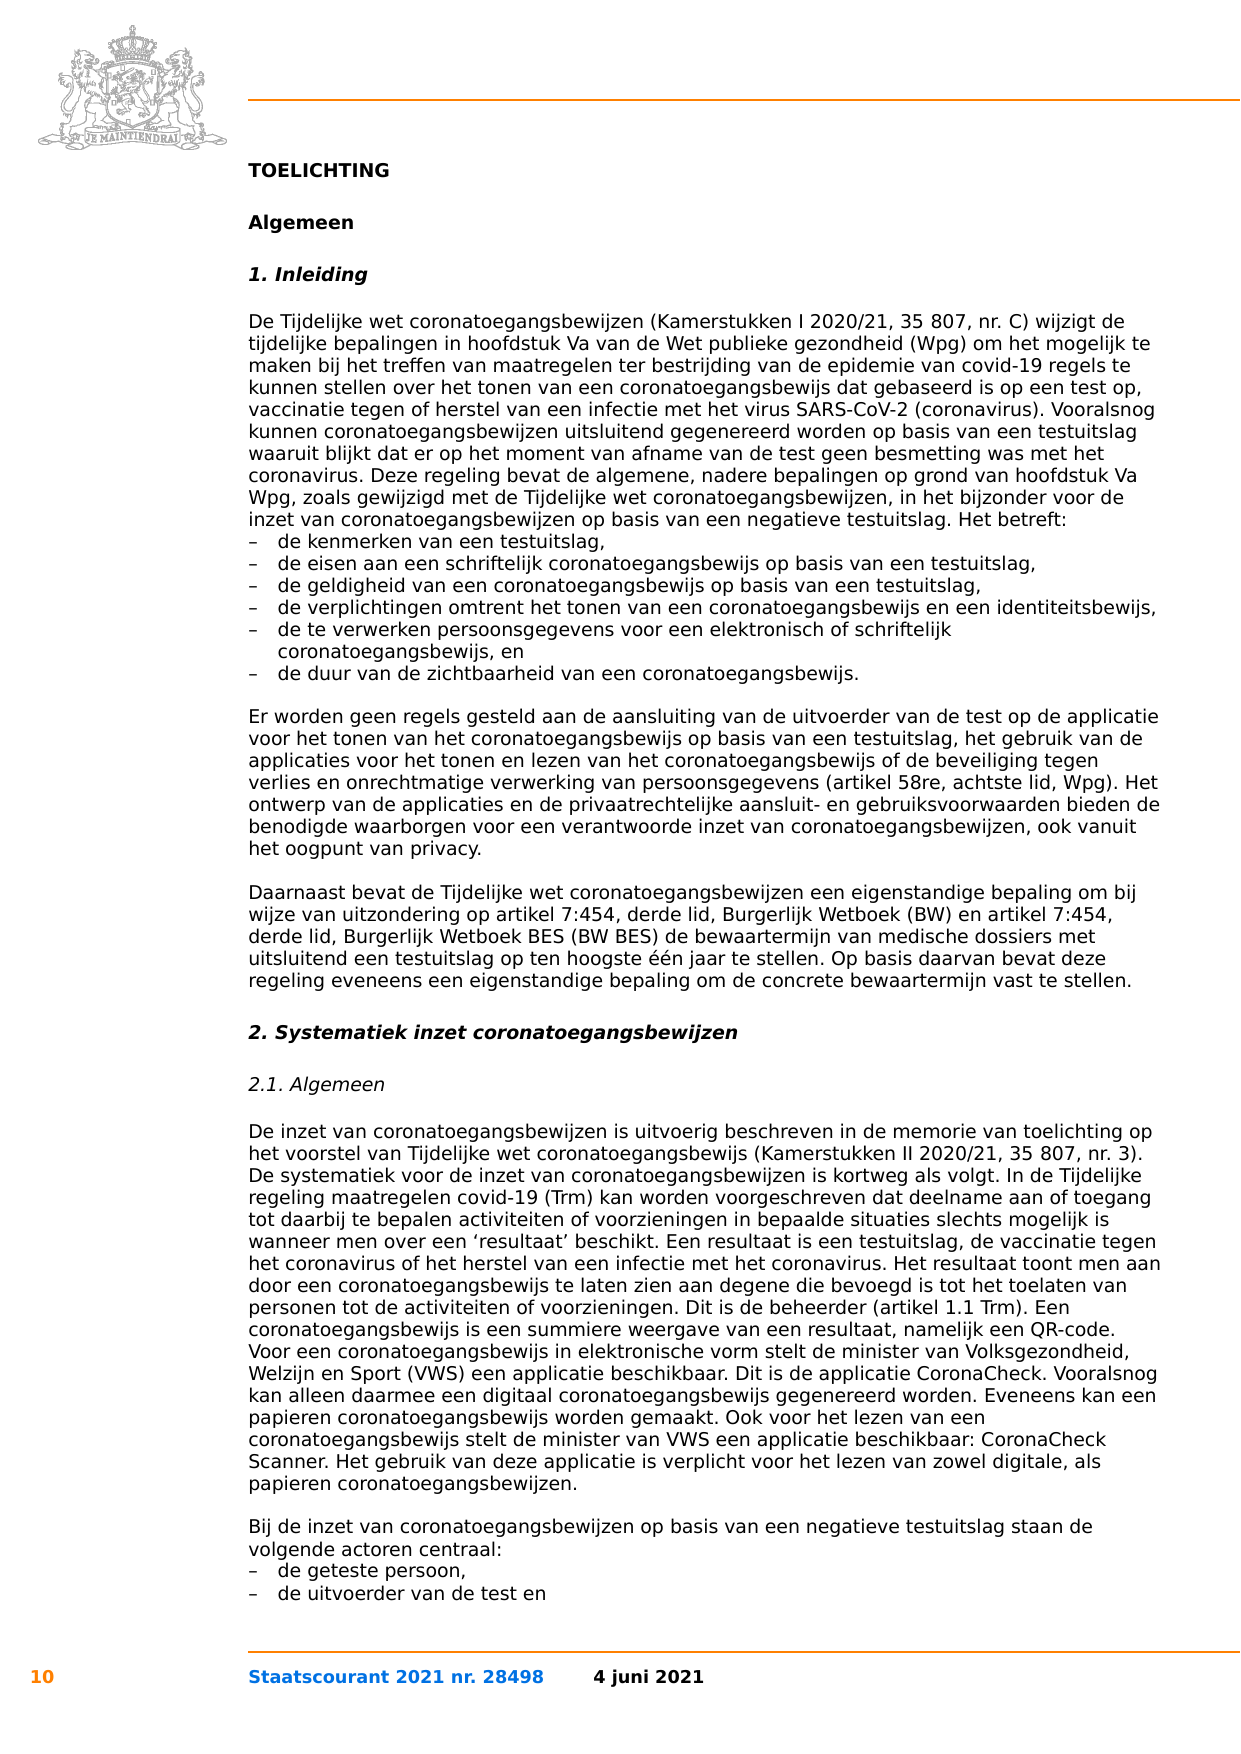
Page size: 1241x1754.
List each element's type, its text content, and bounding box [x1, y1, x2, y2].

subtitle 2.1. Algemeen [248, 1074, 1163, 1096]
text De inzet van coronatoegangsbewijzen is uitvoerig beschreven in de memorie van toelichting op het voorstel van Tijdelijke wet coronatoegangsbewijs (Kamerstukken II 2020/21, 35 807, nr. 3). De systematiek voor de inzet van coronatoegangsbewijzen is kortweg als volgt. In de Tijdelijke regeling maatregelen covid-19 (Trm) kan worden voorgeschreven dat deelname aan of toegang tot daarbij te bepalen activiteiten of voorzieningen in bepaalde situaties slechts mogelijk is wanneer men over een ‘resultaat’ beschikt. Een resultaat is een testuitslag, de vaccinatie tegen het coronavirus of het herstel van een infectie met het coronavirus. Het resultaat toont men aan door een coronatoegangsbewijs te laten zien aan degene die bevoegd is tot het toelaten van personen tot de activiteiten of voorzieningen. Dit is de beheerder (artikel 1.1 Trm). Een coronatoegangsbewijs is een summiere weergave van een resultaat, namelijk een QR-code. Voor een coronatoegangsbewijs in elektronische vorm stelt de minister van Volksgezondheid, Welzijn en Sport (VWS) een applicatie beschikbaar. Dit is de applicatie CoronaCheck. Vooralsnog kan alleen daarmee een digitaal coronatoegangsbewijs gegenereerd worden. Eveneens kan een papieren coronatoegangsbewijs worden gemaakt. Ook voor het lezen van een coronatoegangsbewijs stelt de minister van VWS een applicatie beschikbaar: CoronaCheck Scanner. Het gebruik van deze applicatie is verplicht voor het lezen van zowel digitale, als papieren coronatoegangsbewijzen. [248, 1121, 1163, 1494]
subtitle 1. Inleiding [248, 264, 1163, 286]
text – de eisen aan een schriftelijk coronatoegangsbewijs op basis van een testuitslag, [248, 553, 1163, 574]
text – de uitvoerder van de test en [248, 1582, 1163, 1604]
text – de verplichtingen omtrent het tonen van een coronatoegangsbewijs en een identiteitsbewijs, [248, 597, 1163, 618]
text Daarnaast bevat de Tijdelijke wet coronatoegangsbewijzen een eigenstandige bepaling om bij wijze van uitzondering op artikel 7:454, derde lid, Burgerlijk Wetboek (BW) en artikel 7:454, derde lid, Burgerlijk Wetboek BES (BW BES) de bewaartermijn van medische dossiers met uitsluitend een testuitslag op ten hoogste één jaar te stellen. Op basis daarvan bevat deze regeling eveneens een eigenstandige bepaling om de concrete bewaartermijn vast te stellen. [248, 882, 1163, 992]
subtitle TOELICHTING [248, 160, 1163, 182]
text – de geldigheid van een coronatoegangsbewijs op basis van een testuitslag, [248, 574, 1163, 597]
text De Tijdelijke wet coronatoegangsbewijzen (Kamerstukken I 2020/21, 35 807, nr. C) wijzigt de tijdelijke bepalingen in hoofdstuk Va van de Wet publieke gezondheid (Wpg) om het mogelijk te maken bij het treffen van maatregelen ter bestrijding van de epidemie van covid-19 regels te kunnen stellen over het tonen van een coronatoegangsbewijs dat gebaseerd is op een test op, vaccinatie tegen of herstel van een infectie met het virus SARS-CoV-2 (coronavirus). Vooralsnog kunnen coronatoegangsbewijzen uitsluitend gegenereerd worden op basis van een testuitslag waaruit blijkt dat er op het moment van afname van de test geen besmetting was met het coronavirus. Deze regeling bevat de algemene, nadere bepalingen op grond van hoofdstuk Va Wpg, zoals gewijzigd met de Tijdelijke wet coronatoegangsbewijzen, in het bijzonder voor de inzet van coronatoegangsbewijzen op basis van een negatieve testuitslag. Het betreft: [248, 311, 1163, 531]
text – de te verwerken persoonsgegevens voor een elektronisch of schriftelijk coronatoegangsbewijs, en [248, 618, 1163, 662]
subtitle Algemeen [248, 212, 1163, 234]
text – de geteste persoon, [248, 1560, 1163, 1582]
picture [38, 25, 227, 150]
text Er worden geen regels gesteld aan de aansluiting van de uitvoerder van de test op de applicatie voor het tonen van het coronatoegangsbewijs op basis van een testuitslag, het gebruik van de applicaties voor het tonen en lezen van het coronatoegangsbewijs of de beveiliging tegen verlies en onrechtmatige verwerking van persoonsgegevens (artikel 58re, achtste lid, Wpg). Het ontwerp van de applicaties en de privaatrechtelijke aansluit- en gebruiksvoorwaarden bieden de benodigde waarborgen voor een verantwoorde inzet van coronatoegangsbewijzen, ook vanuit het oogpunt van privacy. [248, 706, 1163, 860]
text Bij de inzet van coronatoegangsbewijzen op basis van een negatieve testuitslag staan de volgende actoren centraal: [248, 1516, 1163, 1560]
text – de duur van de zichtbaarheid van een coronatoegangsbewijs. [248, 662, 1163, 684]
text – de kenmerken van een testuitslag, [248, 531, 1163, 553]
subtitle 2. Systematiek inzet coronatoegangsbewijzen [248, 1022, 1163, 1044]
